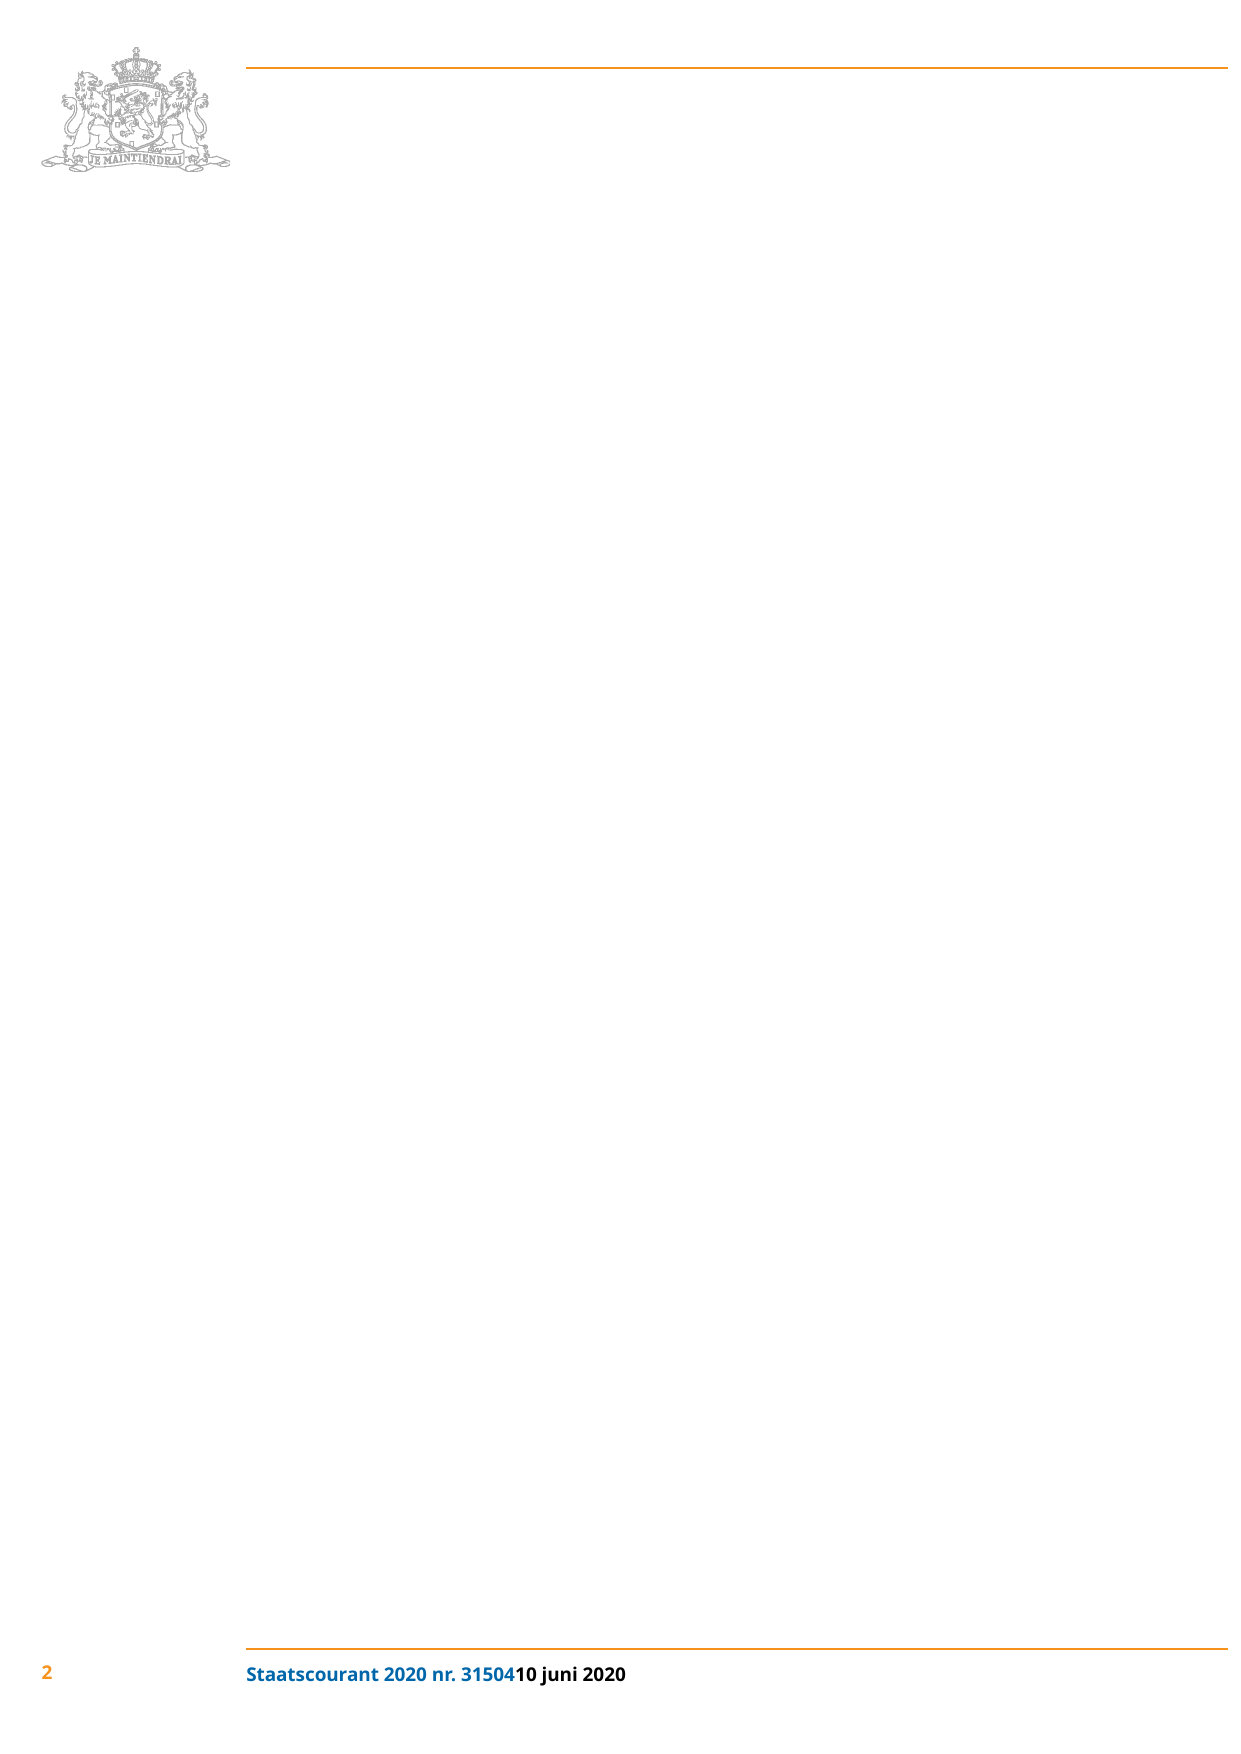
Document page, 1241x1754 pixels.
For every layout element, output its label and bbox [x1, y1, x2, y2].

picture [41, 47, 231, 172]
